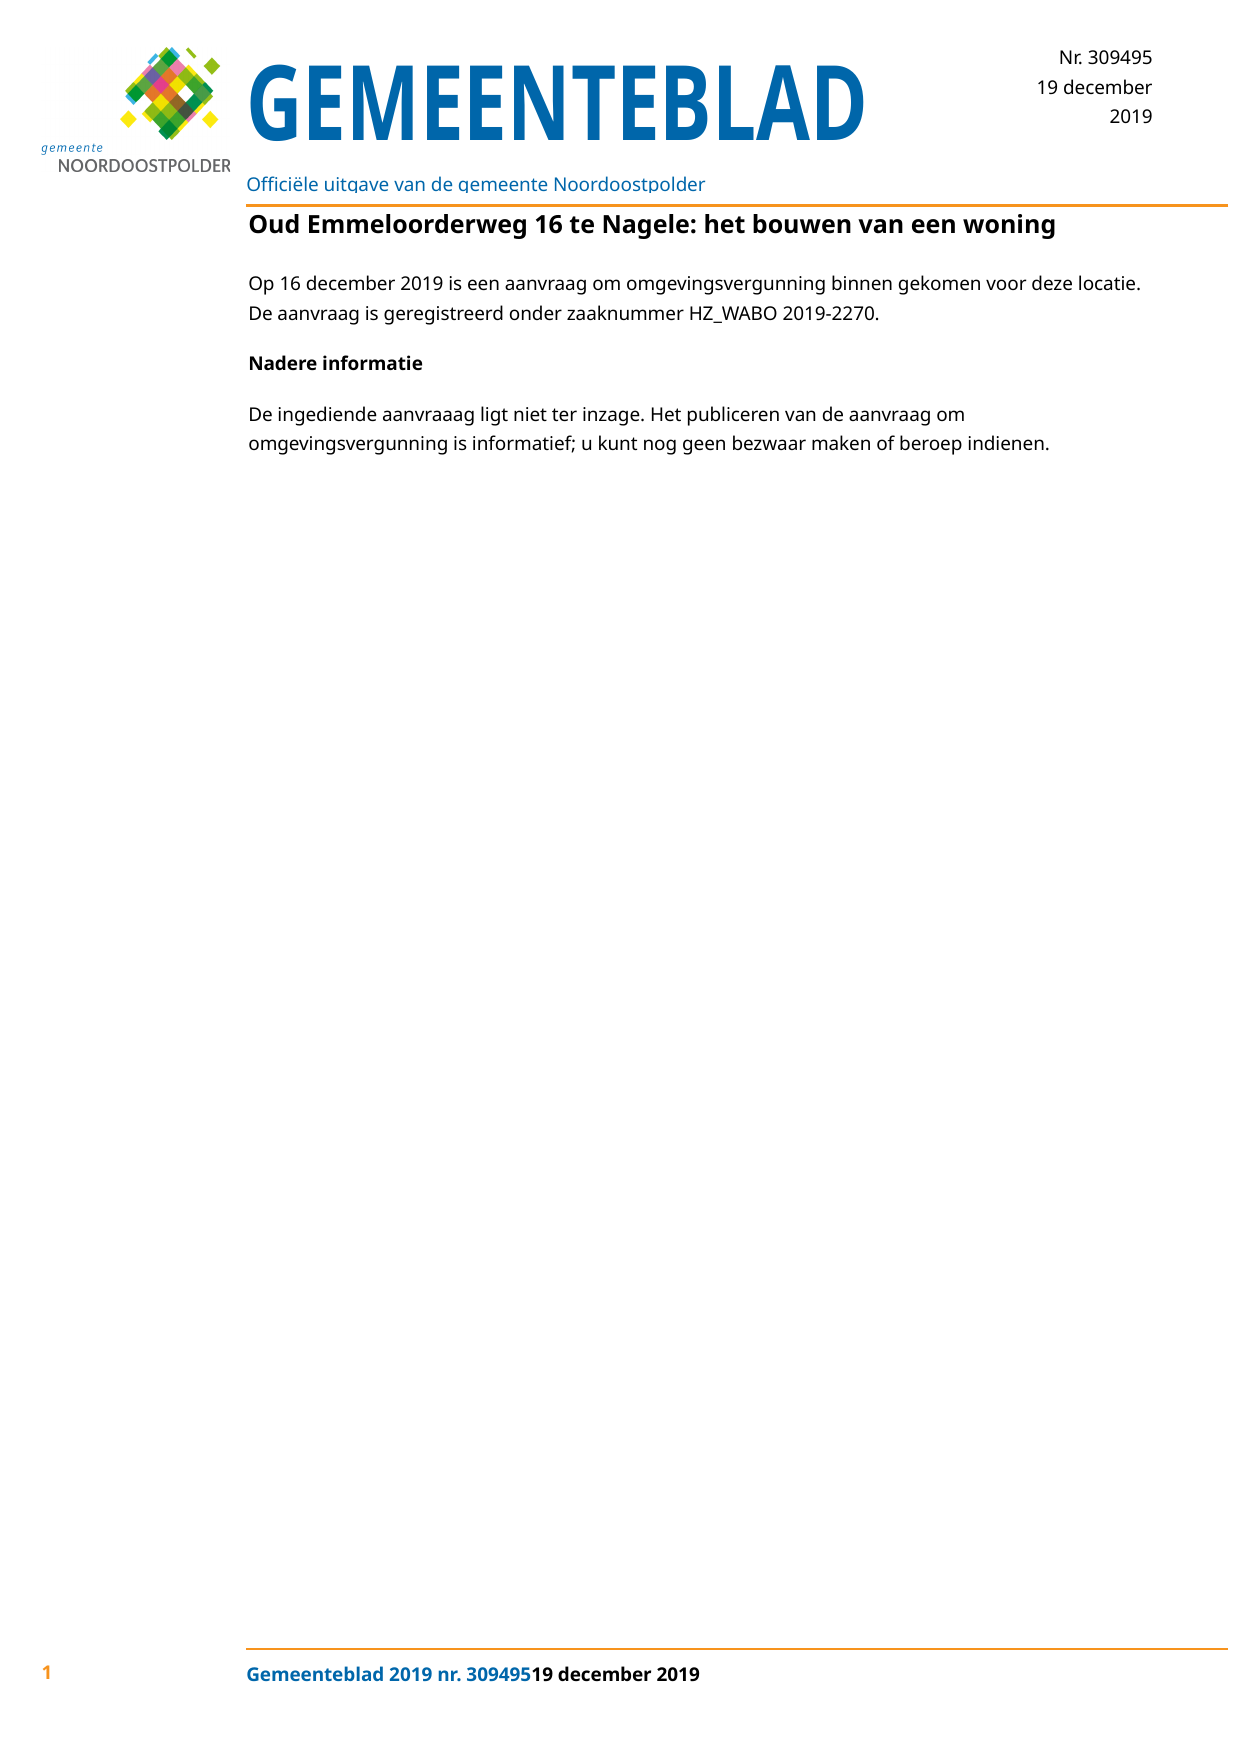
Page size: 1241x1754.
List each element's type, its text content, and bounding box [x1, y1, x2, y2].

text Oud Emmeloorderweg 16 te Nagele: het bouwen van een woning [248, 207, 1152, 241]
picture [41, 47, 231, 172]
text Op 16 december 2019 is een aanvraag om omgevingsvergunning binnen gekomen voor deze locatie. De aanvraag is geregistreerd onder zaaknummer HZ_WABO 2019-2270. [248, 270, 1152, 326]
text Nadere informatie [248, 350, 1152, 376]
text De ingediende aanvraaag ligt niet ter inzage. Het publiceren van de aanvraag om omgevingsvergunning is informatief; u kunt nog geen bezwaar maken of beroep indienen. [248, 401, 1152, 456]
